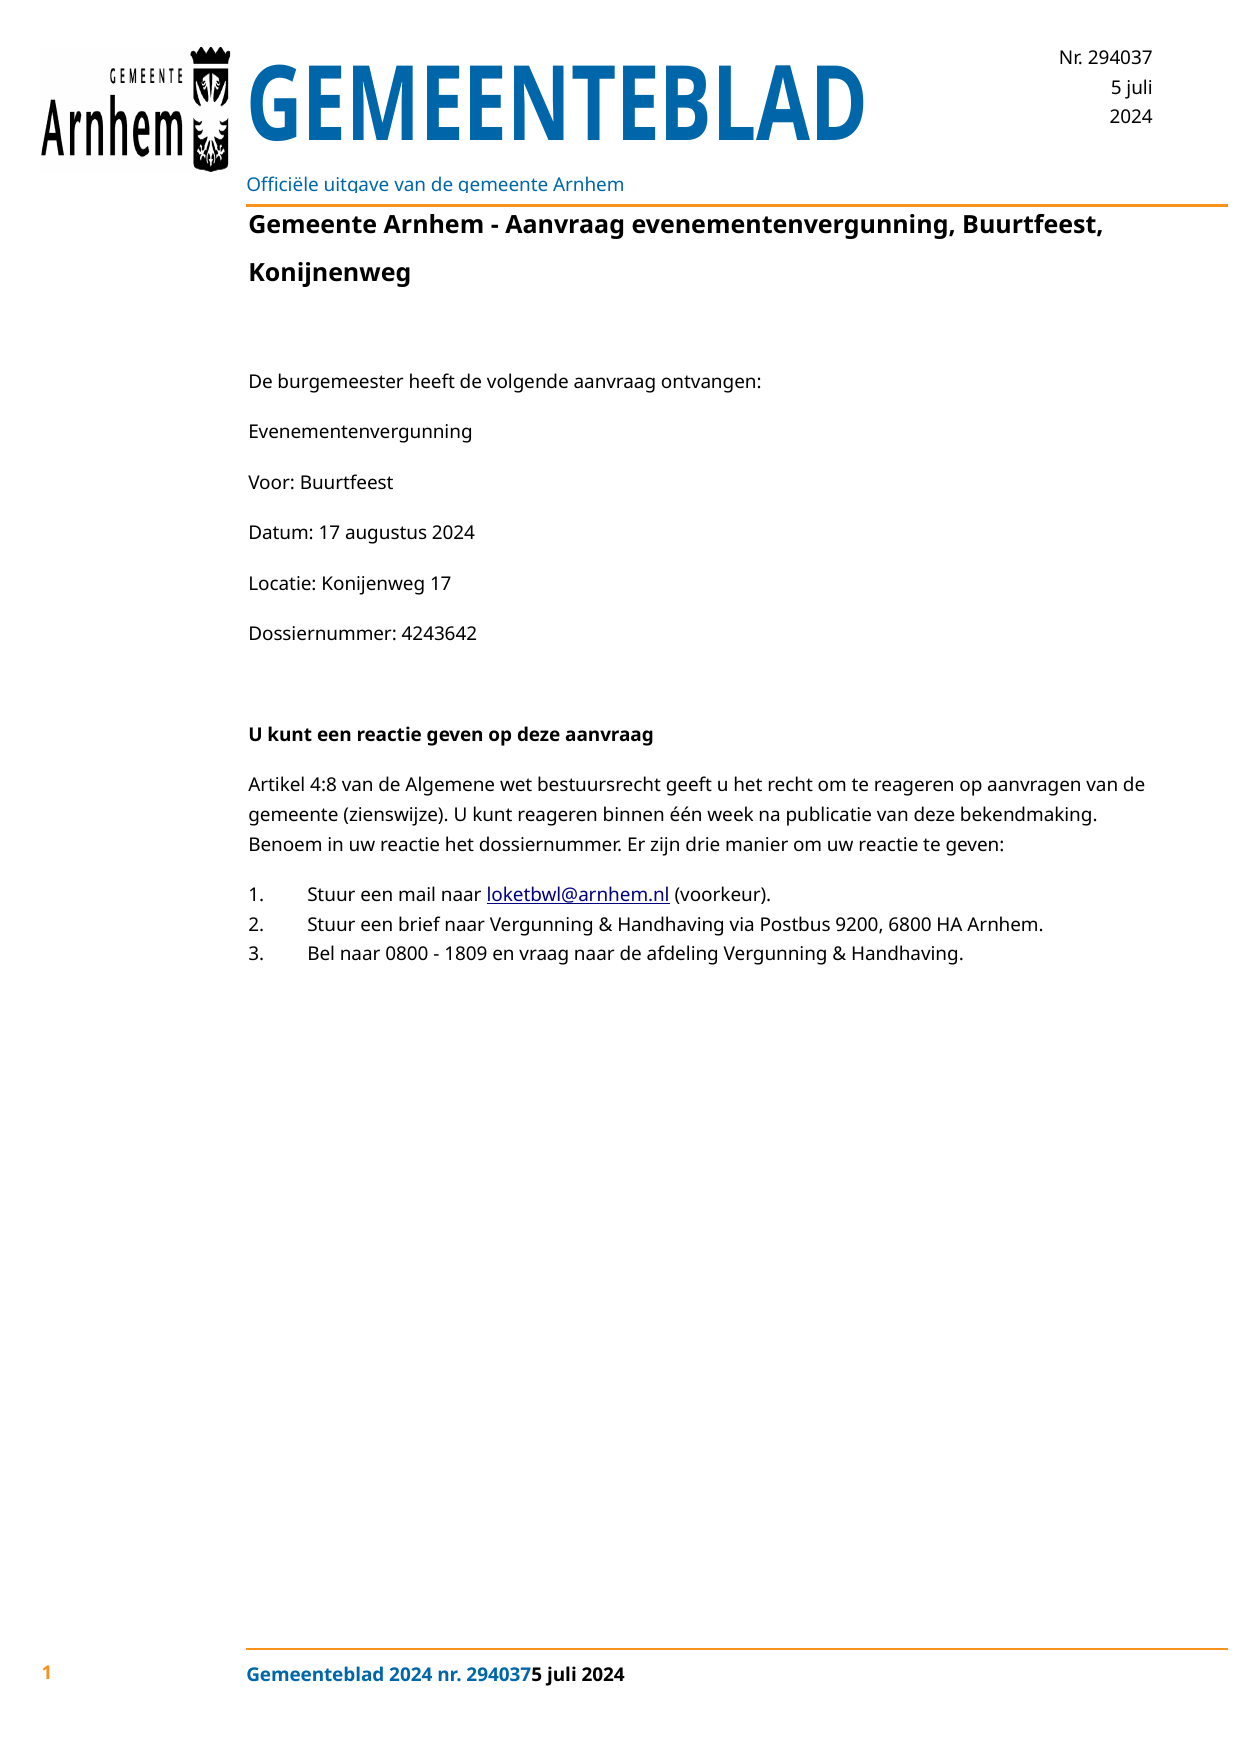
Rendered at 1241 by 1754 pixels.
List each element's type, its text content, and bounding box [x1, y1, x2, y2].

text Datum: 17 augustus 2024 [248, 519, 1152, 545]
text Voor: Buurtfeest [248, 469, 1152, 495]
picture [41, 47, 231, 172]
text Artikel 4:8 van de Algemene wet bestuursrecht geeft u het recht om te reageren op aanvragen van de gemeente (zienswijze). U kunt reageren binnen één week na publicatie van deze bekendmaking. Benoem in uw reactie het dossiernummer. Er zijn drie manier om uw reactie te geven: [248, 772, 1152, 857]
list Stuur een brief naar Vergunning & Handhaving via Postbus 9200, 6800 HA Arnhem. [248, 911, 1152, 937]
text Evenementenvergunning [248, 419, 1152, 444]
text Dossiernummer: 4243642 [248, 620, 1152, 646]
list Stuur een mail naar loketbwl@arnhem.nl (voorkeur). [248, 881, 1152, 907]
text U kunt een reactie geven op deze aanvraag [248, 721, 1152, 747]
text De burgemeester heeft de volgende aanvraag ontvangen: [248, 368, 1152, 394]
text Gemeente Arnhem - Aanvraag evenementenvergunning, Buurtfeest, Konijnenweg [248, 207, 1152, 288]
list Bel naar 0800 - 1809 en vraag naar de afdeling Vergunning & Handhaving. [248, 940, 1152, 966]
text Locatie: Konijenweg 17 [248, 570, 1152, 596]
